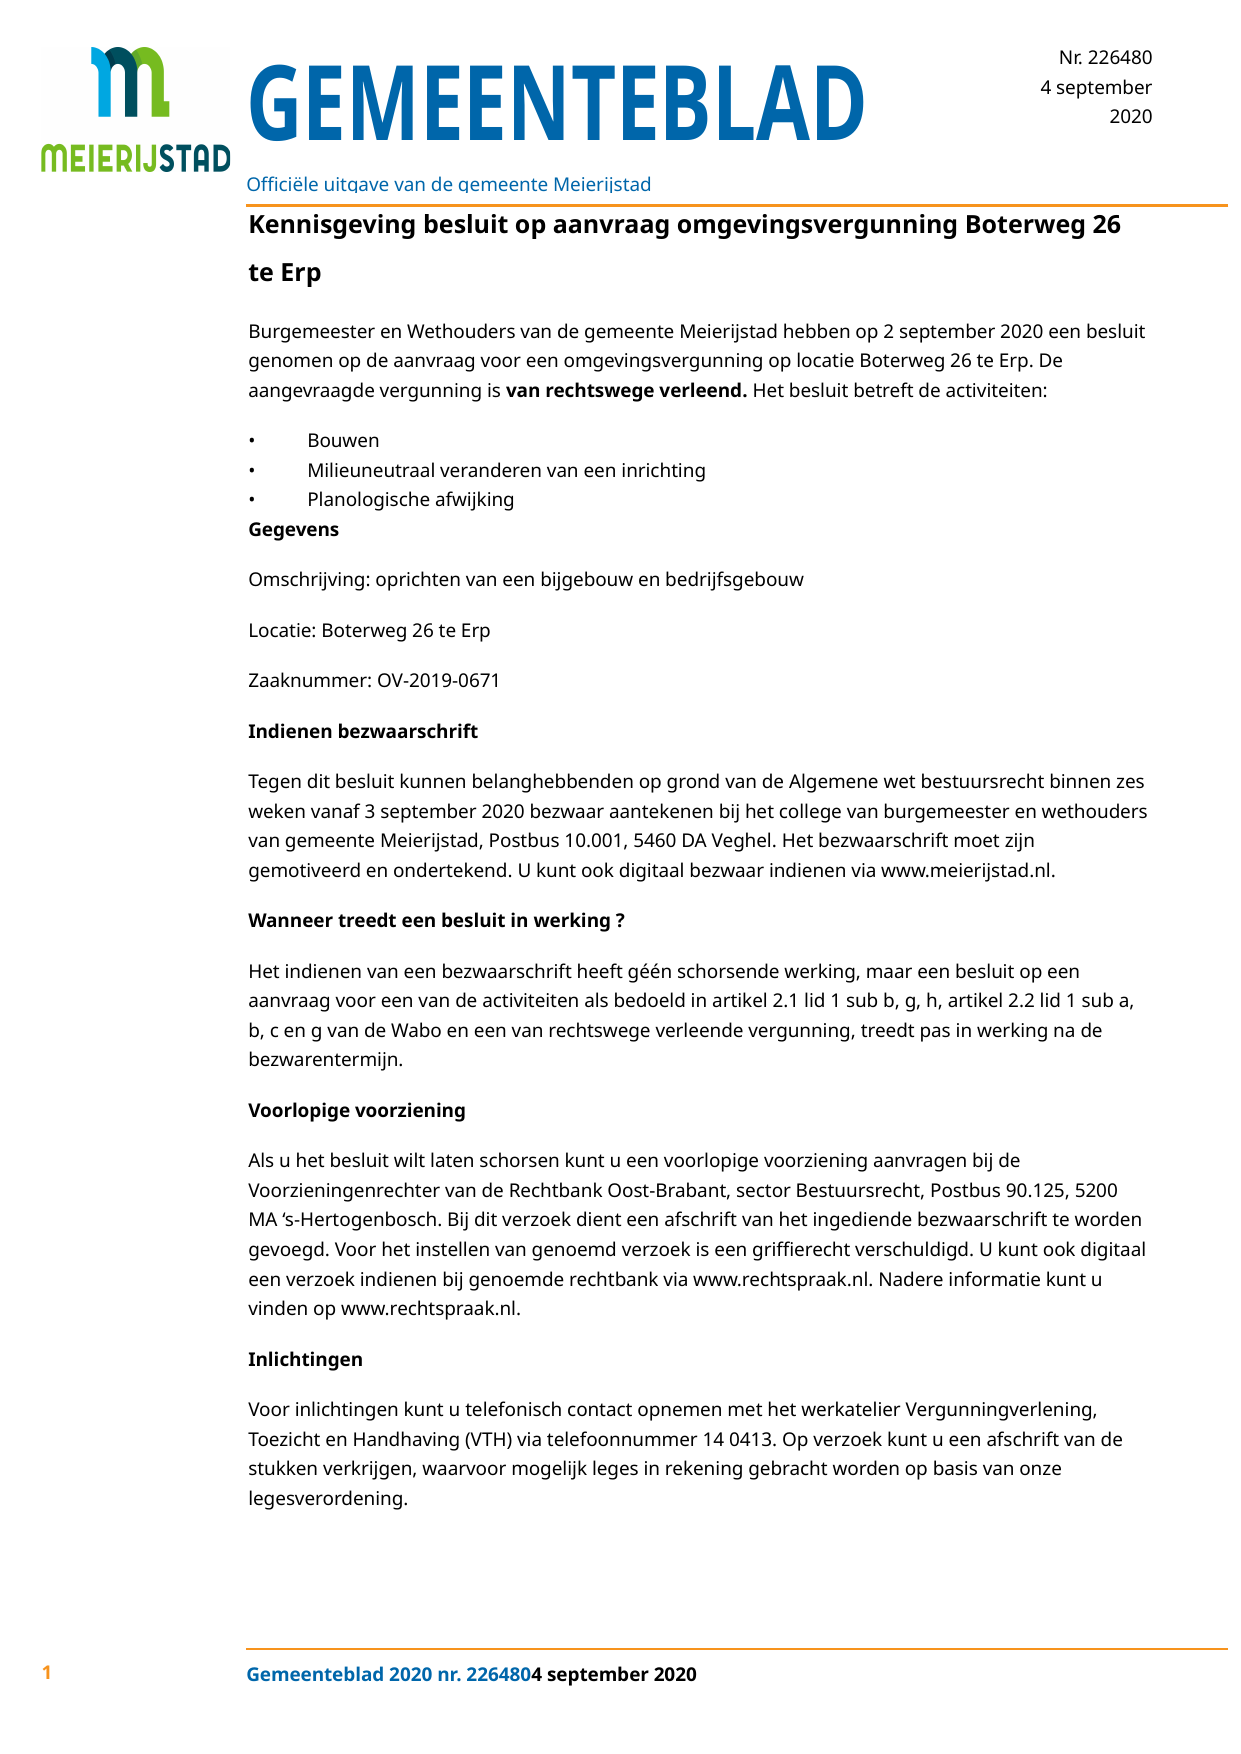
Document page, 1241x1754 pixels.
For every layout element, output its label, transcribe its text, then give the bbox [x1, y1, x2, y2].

text Gegevens [248, 516, 1152, 542]
text Voor inlichtingen kunt u telefonisch contact opnemen met het werkatelier Vergunningverlening, Toezicht en Handhaving (VTH) via telefoonnummer 14 0413. Op verzoek kunt u een afschrift van de stukken verkrijgen, waarvoor mogelijk leges in rekening gebracht worden op basis van onze legesverordening. [248, 1396, 1152, 1511]
text Tegen dit besluit kunnen belanghebbenden op grond van de Algemene wet bestuursrecht binnen zes weken vanaf 3 september 2020 bezwaar aantekenen bij het college van burgemeester en wethouders van gemeente Meierijstad, Postbus 10.001, 5460 DA Veghel. Het bezwaarschrift moet zijn gemotiveerd en ondertekend. U kunt ook digitaal bezwaar indienen via www.meierijstad.nl. [248, 768, 1152, 883]
text Indienen bezwaarschrift [248, 718, 1152, 744]
text Omschrijving: oprichten van een bijgebouw en bedrijfsgebouw [248, 567, 1152, 592]
text Als u het besluit wilt laten schorsen kunt u een voorlopige voorziening aanvragen bij de Voorzieningenrechter van de Rechtbank Oost-Brabant, sector Bestuursrecht, Postbus 90.125, 5200 MA ‘s-Hertogenbosch. Bij dit verzoek dient een afschrift van het ingediende bezwaarschrift te worden gevoegd. Voor het instellen van genoemd verzoek is een griffierecht verschuldigd. U kunt ook digitaal een verzoek indienen bij genoemde rechtbank via www.rechtspraak.nl. Nadere informatie kunt u vinden op www.rechtspraak.nl. [248, 1147, 1152, 1321]
text Kennisgeving besluit op aanvraag omgevingsvergunning Boterweg 26 te Erp [248, 207, 1152, 288]
text Zaaknummer: OV-2019-0671 [248, 667, 1152, 693]
list Bouwen [248, 427, 1152, 453]
list Planologische afwijking [248, 487, 1152, 512]
text Voorlopige voorziening [248, 1097, 1152, 1123]
text Wanneer treedt een besluit in werking ? [248, 907, 1152, 933]
list Milieuneutraal veranderen van een inrichting [248, 457, 1152, 483]
text Burgemeester en Wethouders van de gemeente Meierijstad hebben op 2 september 2020 een besluit genomen op de aanvraag voor een omgevingsvergunning op locatie Boterweg 26 te Erp. De aangevraagde vergunning is van rechtswege verleend. Het besluit betreft de activiteiten: [248, 318, 1152, 403]
picture [41, 47, 231, 172]
text Inlichtingen [248, 1346, 1152, 1372]
text Locatie: Boterweg 26 te Erp [248, 617, 1152, 643]
text Het indienen van een bezwaarschrift heeft géén schorsende werking, maar een besluit op een aanvraag voor een van de activiteiten als bedoeld in artikel 2.1 lid 1 sub b, g, h, artikel 2.2 lid 1 sub a, b, c en g van de Wabo en een van rechtswege verleende vergunning, treedt pas in werking na de bezwarentermijn. [248, 958, 1152, 1072]
